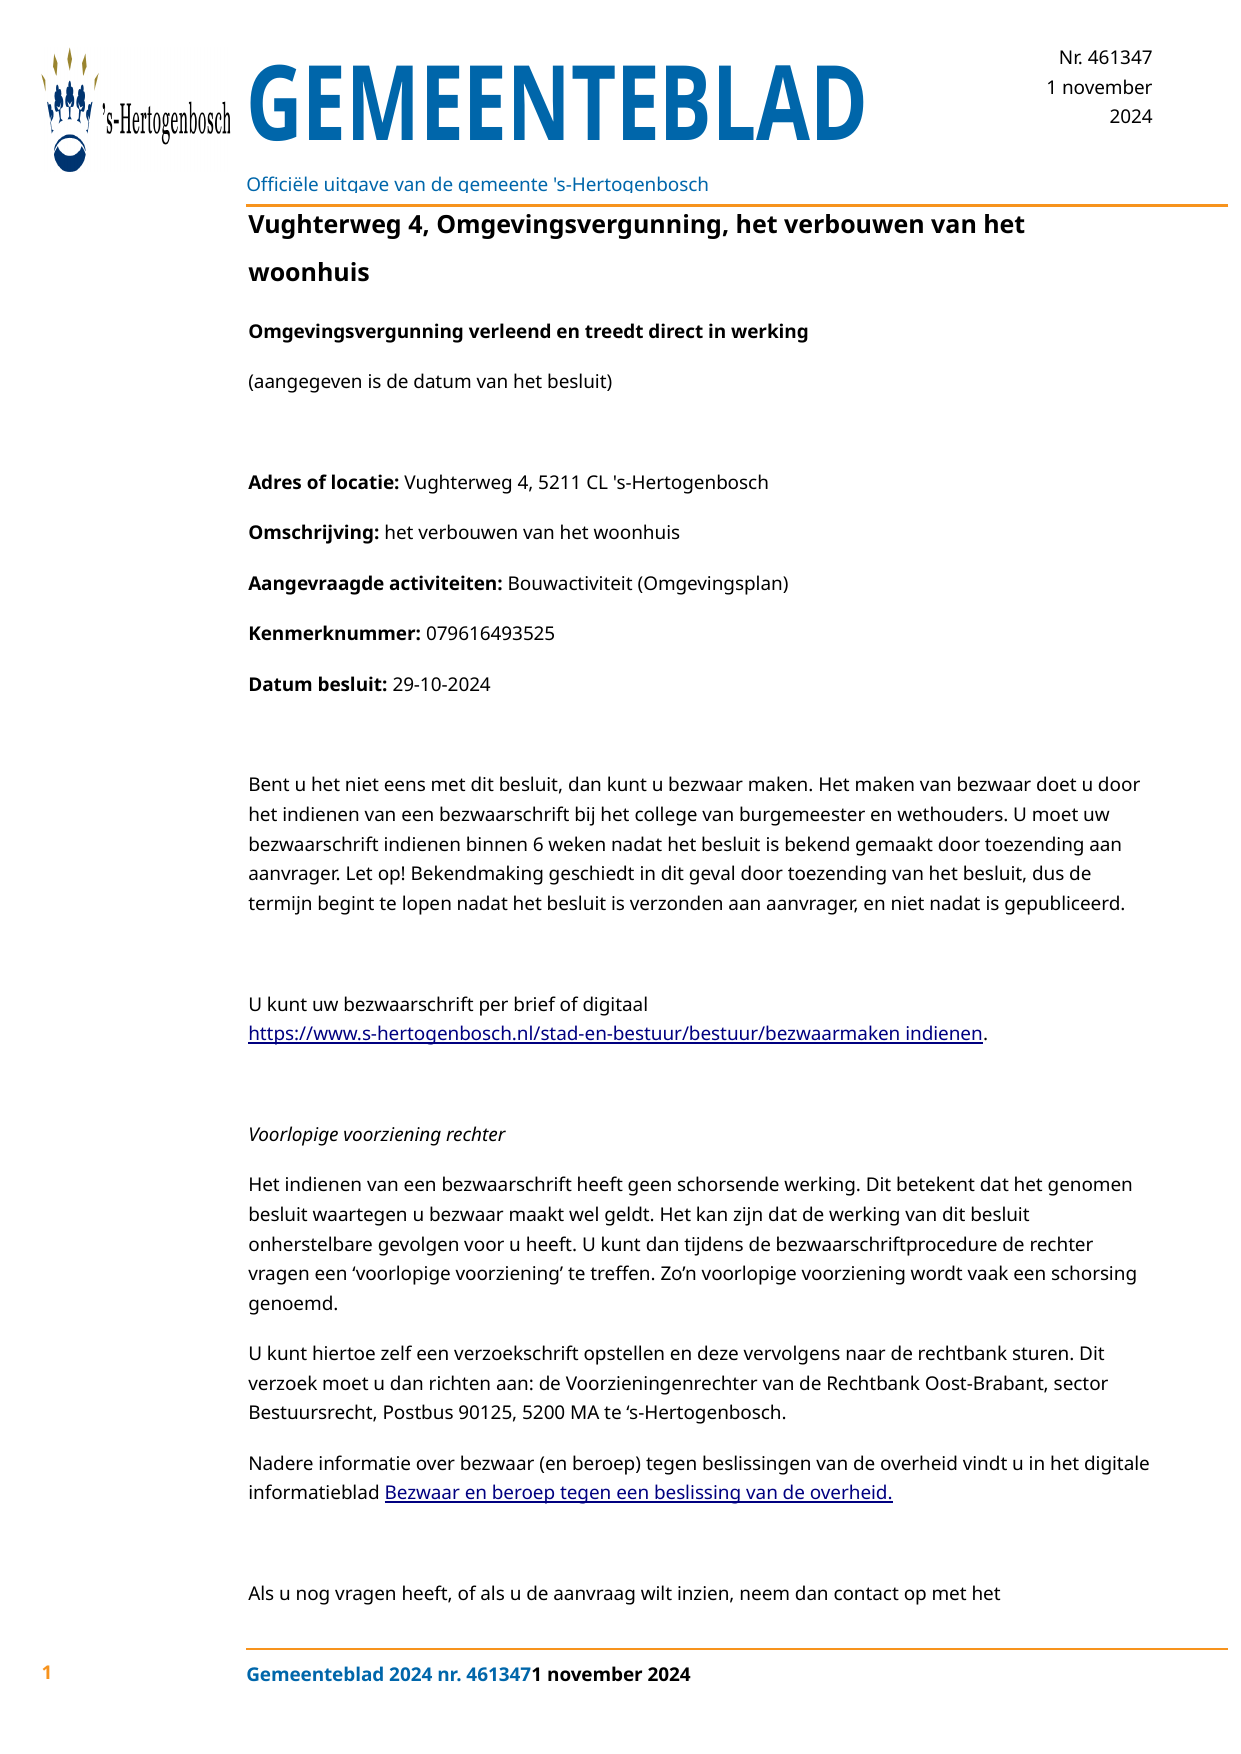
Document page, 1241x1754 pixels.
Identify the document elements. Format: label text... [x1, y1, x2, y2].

text Het indienen van een bezwaarschrift heeft geen schorsende werking. Dit betekent dat het genomen besluit waartegen u bezwaar maakt wel geldt. Het kan zijn dat de werking van dit besluit onherstelbare gevolgen voor u heeft. U kunt dan tijdens de bezwaarschriftprocedure de rechter vragen een ‘voorlopige voorziening’ te treffen. Zo’n voorlopige voorziening wordt vaak een schorsing genoemd. [248, 1172, 1152, 1316]
text Als u nog vragen heeft, of als u de aanvraag wilt inzien, neem dan contact op met het [248, 1580, 1152, 1606]
picture [41, 47, 231, 172]
text Kenmerknummer: 079616493525 [248, 620, 1152, 646]
text Datum besluit: 29-10-2024 [248, 671, 1152, 697]
text U kunt uw bezwaarschrift per brief of digitaal https://www.s-hertogenbosch.nl/stad-en-bestuur/bestuur/bezwaarmaken indienen. [248, 991, 1152, 1046]
text Vughterweg 4, Omgevingsvergunning, het verbouwen van het woonhuis [248, 207, 1152, 288]
text U kunt hiertoe zelf een verzoekschrift opstellen en deze vervolgens naar de rechtbank sturen. Dit verzoek moet u dan richten aan: de Voorzieningenrechter van de Rechtbank Oost-Brabant, sector Bestuursrecht, Postbus 90125, 5200 MA te ‘s-Hertogenbosch. [248, 1340, 1152, 1425]
text Aangevraagde activiteiten: Bouwactiviteit (Omgevingsplan) [248, 570, 1152, 596]
text Nadere informatie over bezwaar (en beroep) tegen beslissingen van de overheid vindt u in het digitale informatieblad Bezwaar en beroep tegen een beslissing van de overheid. [248, 1450, 1152, 1505]
text Adres of locatie: Vughterweg 4, 5211 CL 's-Hertogenbosch [248, 469, 1152, 495]
text Omschrijving: het verbouwen van het woonhuis [248, 519, 1152, 545]
text (aangegeven is de datum van het besluit) [248, 368, 1152, 394]
text Bent u het niet eens met dit besluit, dan kunt u bezwaar maken. Het maken van bezwaar doet u door het indienen van een bezwaarschrift bij het college van burgemeester en wethouders. U moet uw bezwaarschrift indienen binnen 6 weken nadat het besluit is bekend gemaakt door toezending aan aanvrager. Let op! Bekendmaking geschiedt in dit geval door toezending van het besluit, dus de termijn begint te lopen nadat het besluit is verzonden aan aanvrager, en niet nadat is gepubliceerd. [248, 772, 1152, 916]
text Voorlopige voorziening rechter [248, 1121, 1152, 1147]
text Omgevingsvergunning verleend en treedt direct in werking [248, 318, 1152, 344]
